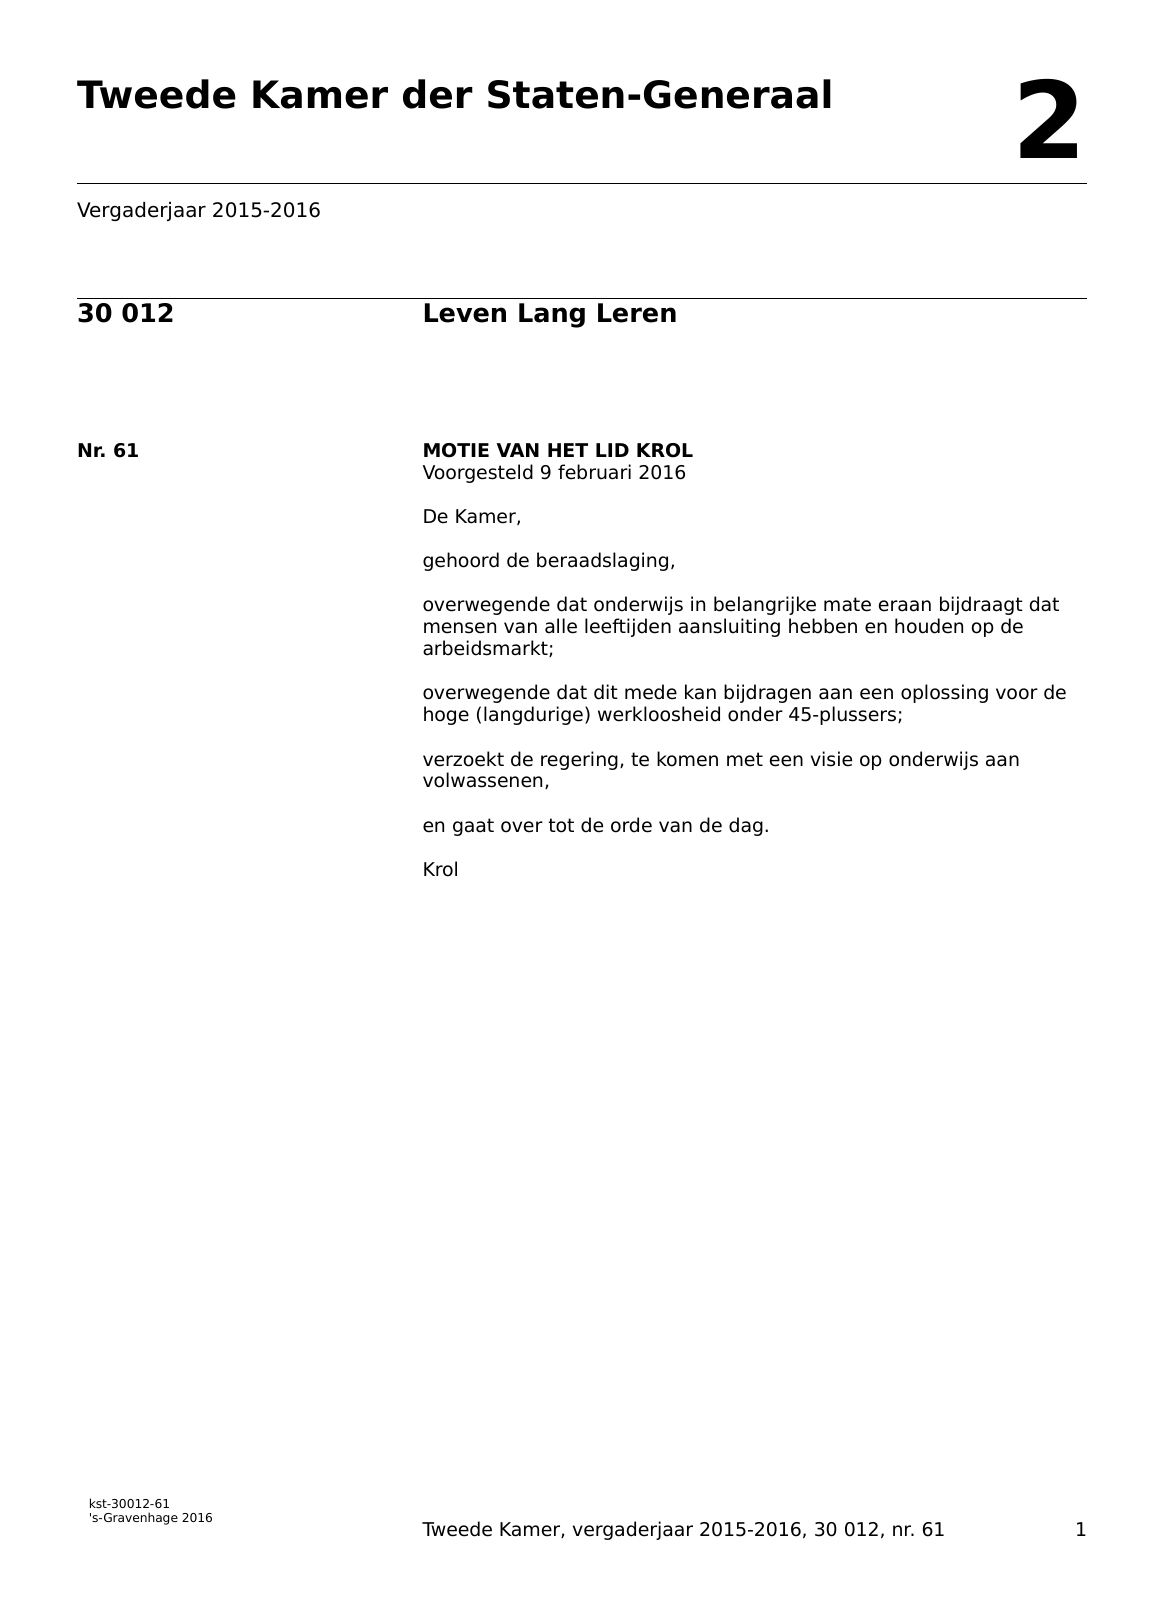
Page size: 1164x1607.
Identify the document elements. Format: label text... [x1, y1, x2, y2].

subtitle Nr. 61 MOTIE VAN HET LID KROL [77, 440, 1087, 462]
subtitle 30 012 Leven Lang Leren [77, 299, 1087, 329]
text verzoekt de regering, te komen met een visie op onderwijs aan volwassenen, [422, 748, 1087, 792]
table_header Tweede Kamer der Staten-Generaal [77, 59, 886, 183]
text De Kamer, [422, 506, 1087, 528]
table_cell Vergaderjaar 2015-2016 [77, 184, 1087, 298]
text Krol [422, 859, 1087, 881]
table_header 2 [886, 59, 1087, 183]
text kst-30012-61 [88, 1497, 323, 1511]
text overwegende dat onderwijs in belangrijke mate eraan bijdraagt dat mensen van alle leeftijden aansluiting hebben en houden op de arbeidsmarkt; [422, 594, 1087, 660]
text en gaat over tot de orde van de dag. [422, 814, 1087, 837]
text gehoord de beraadslaging, [422, 550, 1087, 572]
text 's-Gravenhage 2016 [88, 1511, 323, 1525]
text Voorgesteld 9 februari 2016 [422, 462, 1087, 484]
text overwegende dat dit mede kan bijdragen aan een oplossing voor de hoge (langdurige) werkloosheid onder 45-plussers; [422, 682, 1087, 726]
